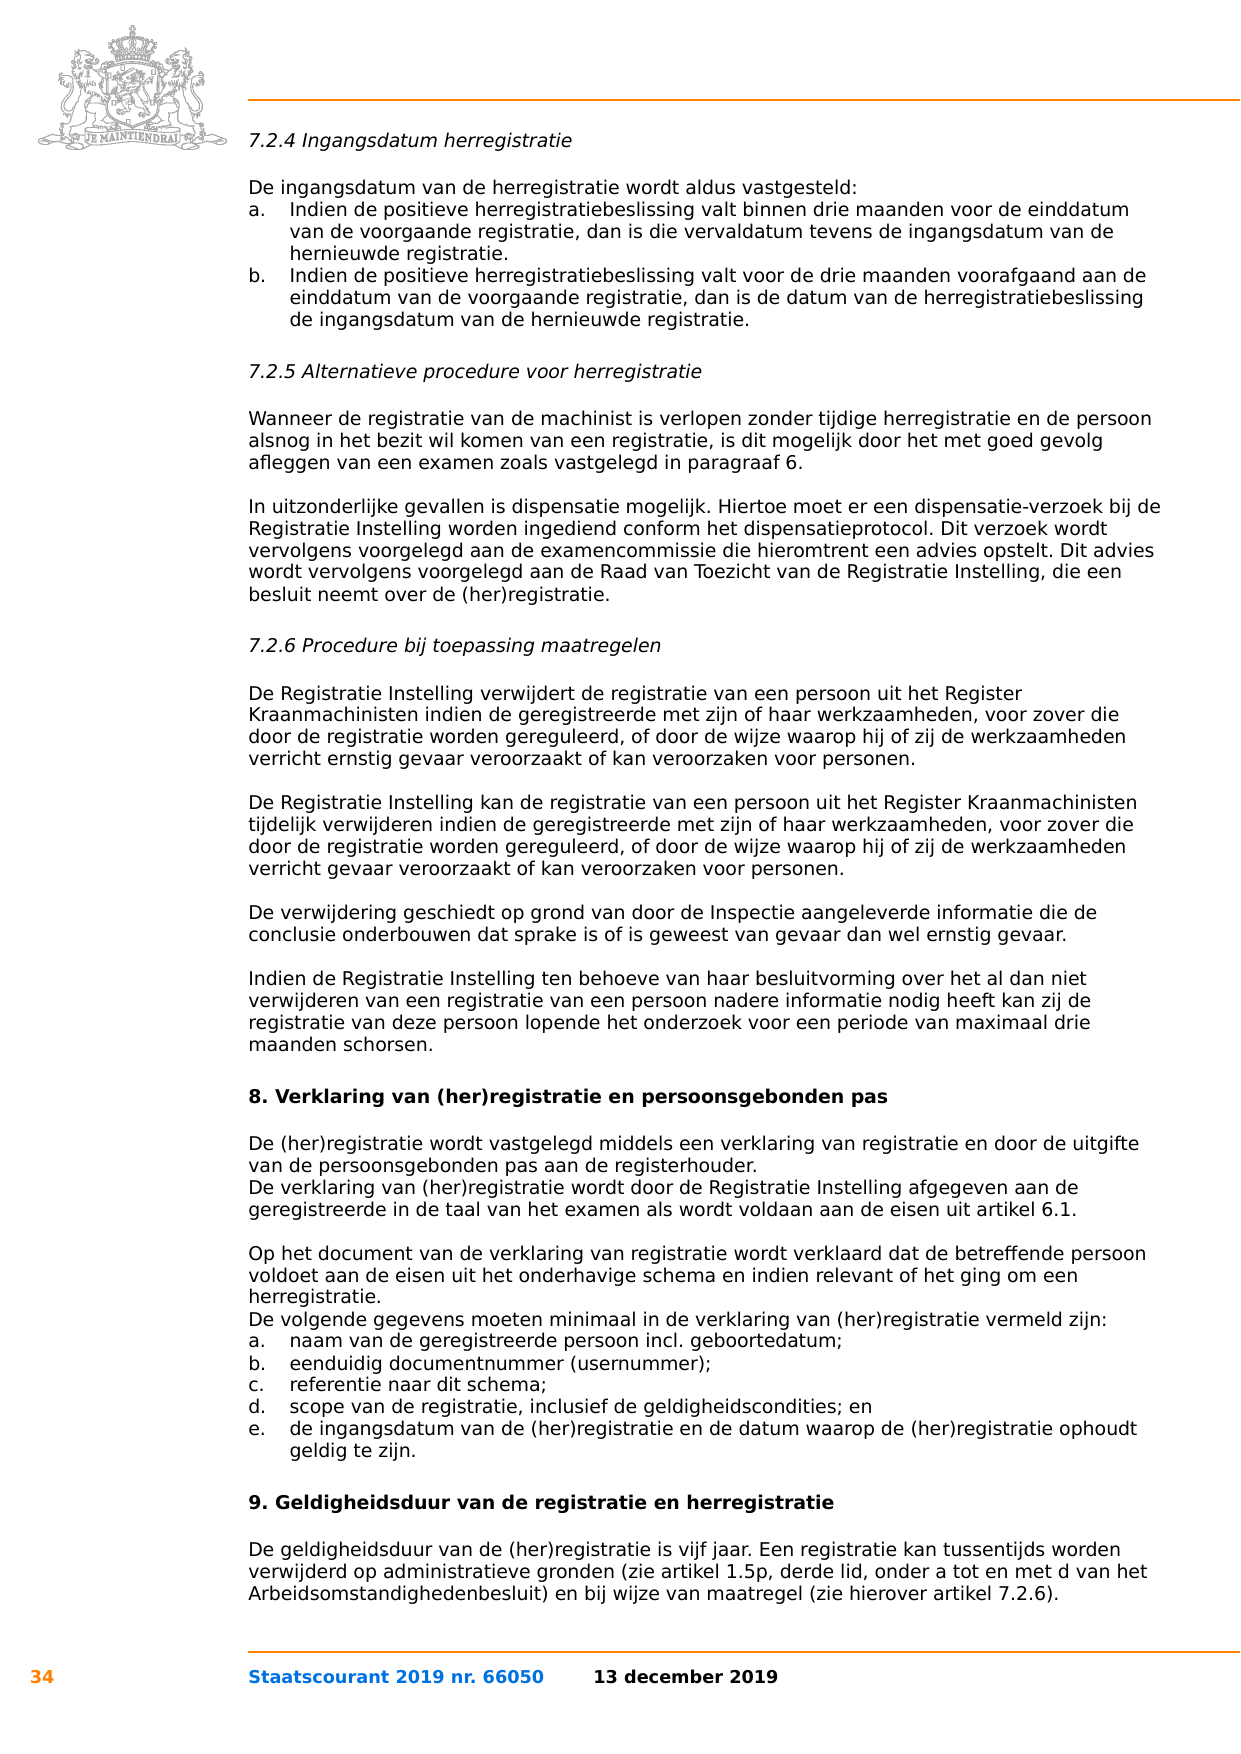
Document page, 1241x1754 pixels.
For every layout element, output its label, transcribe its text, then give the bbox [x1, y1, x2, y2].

text b. eenduidig documentnummer (usernummer); [248, 1352, 1163, 1374]
text b. Indien de positieve herregistratiebeslissing valt voor de drie maanden voorafgaand aan de einddatum van de voorgaande registratie, dan is de datum van de herregistratiebeslissing de ingangsdatum van de hernieuwde registratie. [248, 265, 1163, 331]
subtitle 7.2.5 Alternatieve procedure voor herregistratie [248, 361, 1163, 383]
text De Registratie Instelling kan de registratie van een persoon uit het Register Kraanmachinisten tijdelijk verwijderen indien de geregistreerde met zijn of haar werkzaamheden, voor zover die door de registratie worden gereguleerd, of door de wijze waarop hij of zij de werkzaamheden verricht gevaar veroorzaakt of kan veroorzaken voor personen. [248, 792, 1163, 880]
text c. referentie naar dit schema; [248, 1374, 1163, 1396]
subtitle 7.2.6 Procedure bij toepassing maatregelen [248, 635, 1163, 657]
text De Registratie Instelling verwijdert de registratie van een persoon uit het Register Kraanmachinisten indien de geregistreerde met zijn of haar werkzaamheden, voor zover die door de registratie worden gereguleerd, of door de wijze waarop hij of zij de werkzaamheden verricht ernstig gevaar veroorzaakt of kan veroorzaken voor personen. [248, 682, 1163, 770]
text De volgende gegevens moeten minimaal in de verklaring van (her)registratie vermeld zijn: [248, 1308, 1163, 1330]
text De (her)registratie wordt vastgelegd middels een verklaring van registratie en door de uitgifte van de persoonsgebonden pas aan de registerhouder. [248, 1133, 1163, 1177]
text Op het document van de verklaring van registratie wordt verklaard dat de betreffende persoon voldoet aan de eisen uit het onderhavige schema en indien relevant of het ging om een herregistratie. [248, 1242, 1163, 1308]
text In uitzonderlijke gevallen is dispensatie mogelijk. Hiertoe moet er een dispensatie-verzoek bij de Registratie Instelling worden ingediend conform het dispensatieprotocol. Dit verzoek wordt vervolgens voorgelegd aan de examencommissie die hieromtrent een advies opstelt. Dit advies wordt vervolgens voorgelegd aan de Raad van Toezicht van de Registratie Instelling, die een besluit neemt over de (her)registratie. [248, 496, 1163, 605]
text Indien de Registratie Instelling ten behoeve van haar besluitvorming over het al dan niet verwijderen van een registratie van een persoon nadere informatie nodig heeft kan zij de registratie van deze persoon lopende het onderzoek voor een periode van maximaal drie maanden schorsen. [248, 968, 1163, 1056]
subtitle 8. Verklaring van (her)registratie en persoonsgebonden pas [248, 1086, 1163, 1108]
text Wanneer de registratie van de machinist is verlopen zonder tijdige herregistratie en de persoon alsnog in het bezit wil komen van een registratie, is dit mogelijk door het met goed gevolg afleggen van een examen zoals vastgelegd in paragraaf 6. [248, 408, 1163, 474]
text De verklaring van (her)registratie wordt door de Registratie Instelling afgegeven aan de geregistreerde in de taal van het examen als wordt voldaan aan de eisen uit artikel 6.1. [248, 1177, 1163, 1221]
subtitle 9. Geldigheidsduur van de registratie en herregistratie [248, 1492, 1163, 1514]
text De verwijdering geschiedt op grond van door de Inspectie aangeleverde informatie die de conclusie onderbouwen dat sprake is of is geweest van gevaar dan wel ernstig gevaar. [248, 902, 1163, 946]
subtitle 7.2.4 Ingangsdatum herregistratie [248, 130, 1163, 152]
text d. scope van de registratie, inclusief de geldigheidscondities; en [248, 1396, 1163, 1418]
text e. de ingangsdatum van de (her)registratie en de datum waarop de (her)registratie ophoudt geldig te zijn. [248, 1418, 1163, 1462]
text De geldigheidsduur van de (her)registratie is vijf jaar. Een registratie kan tussentijds worden verwijderd op administratieve gronden (zie artikel 1.5p, derde lid, onder a tot en met d van het Arbeidsomstandighedenbesluit) en bij wijze van maatregel (zie hierover artikel 7.2.6). [248, 1539, 1163, 1605]
picture [38, 25, 227, 150]
text a. Indien de positieve herregistratiebeslissing valt binnen drie maanden voor de einddatum van de voorgaande registratie, dan is die vervaldatum tevens de ingangsdatum van de hernieuwde registratie. [248, 199, 1163, 265]
text De ingangsdatum van de herregistratie wordt aldus vastgesteld: [248, 177, 1163, 199]
text a. naam van de geregistreerde persoon incl. geboortedatum; [248, 1330, 1163, 1352]
